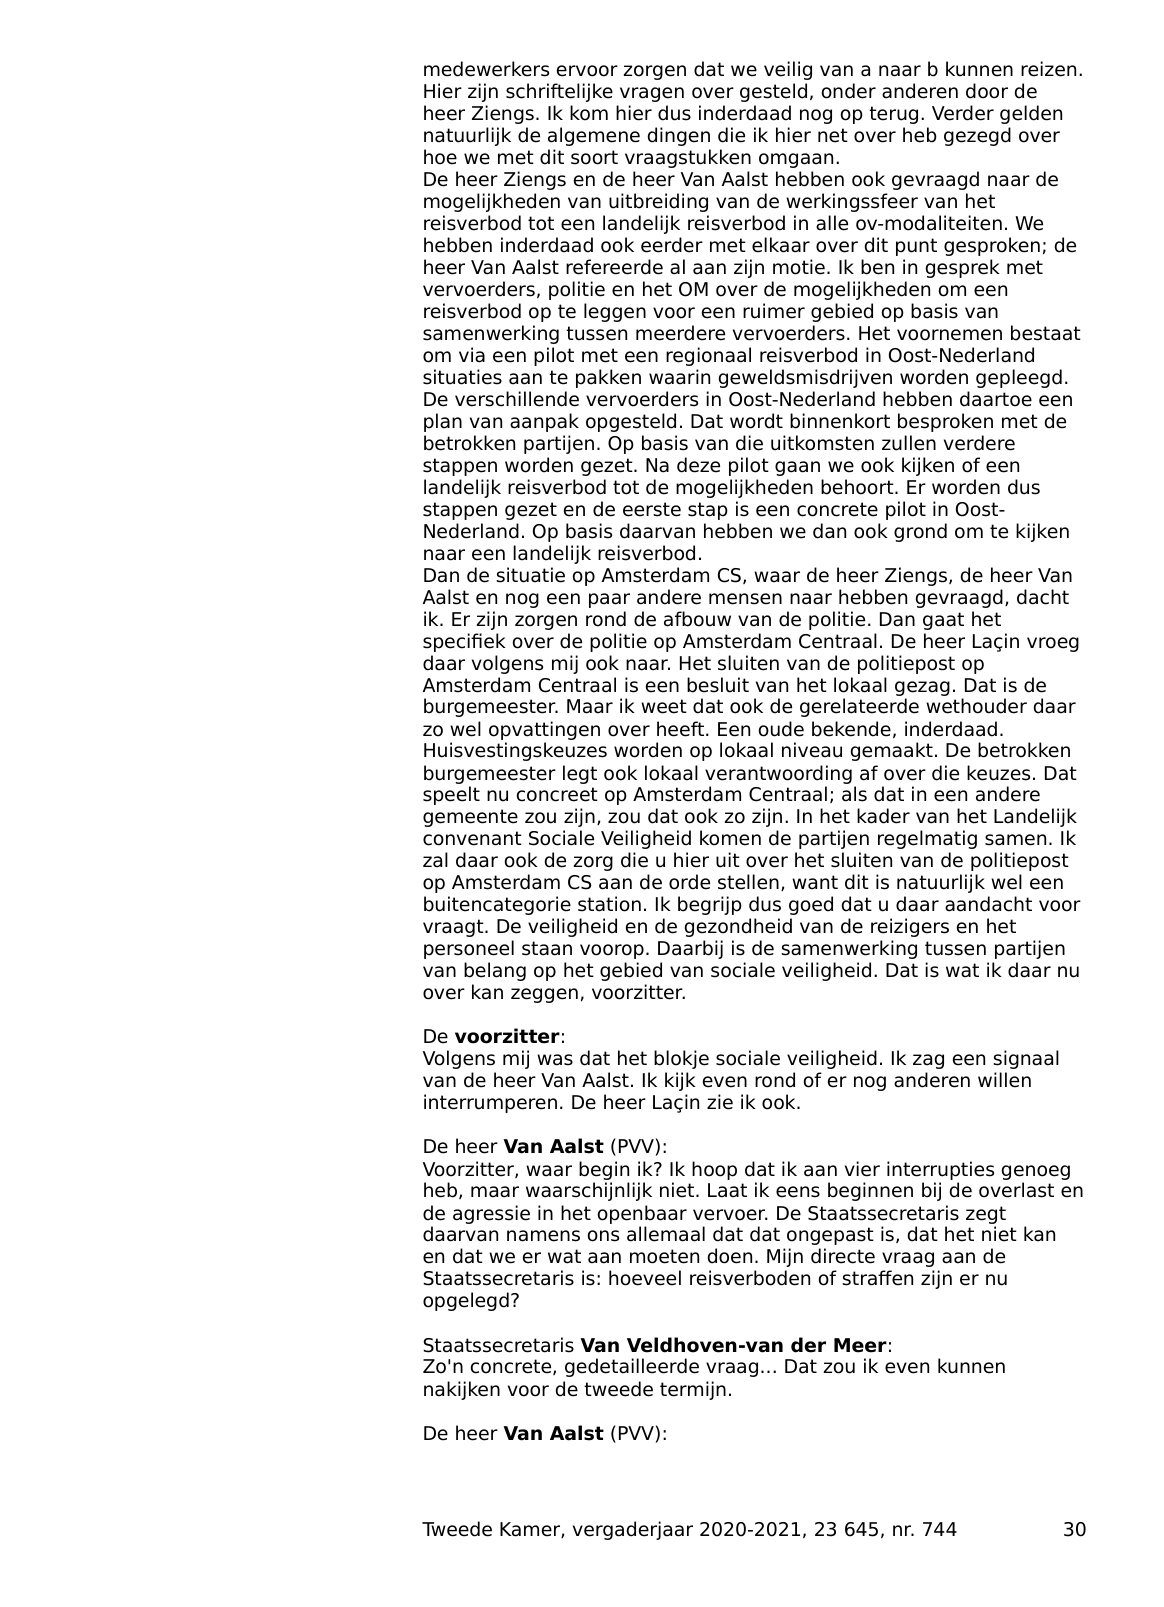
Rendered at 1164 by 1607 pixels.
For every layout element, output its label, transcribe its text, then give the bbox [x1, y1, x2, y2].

text De heer Van Aalst (PVV): [422, 1136, 1087, 1158]
text Dan de situatie op Amsterdam CS, waar de heer Ziengs, de heer Van Aalst en nog een paar andere mensen naar hebben gevraagd, dacht ik. Er zijn zorgen rond de afbouw van de politie. Dan gaat het specifiek over de politie op Amsterdam Centraal. De heer Laçin vroeg daar volgens mij ook naar. Het sluiten van de politiepost op Amsterdam Centraal is een besluit van het lokaal gezag. Dat is de burgemeester. Maar ik weet dat ook de gerelateerde wethouder daar zo wel opvattingen over heeft. Een oude bekende, inderdaad. Huisvestingskeuzes worden op lokaal niveau gemaakt. De betrokken burgemeester legt ook lokaal verantwoording af over die keuzes. Dat speelt nu concreet op Amsterdam Centraal; als dat in een andere gemeente zou zijn, zou dat ook zo zijn. In het kader van het Landelijk convenant Sociale Veiligheid komen de partijen regelmatig samen. Ik zal daar ook de zorg die u hier uit over het sluiten van de politiepost op Amsterdam CS aan de orde stellen, want dit is natuurlijk wel een buitencategorie station. Ik begrijp dus goed dat u daar aandacht voor vraagt. De veiligheid en de gezondheid van de reizigers en het personeel staan voorop. Daarbij is de samenwerking tussen partijen van belang op het gebied van sociale veiligheid. Dat is wat ik daar nu over kan zeggen, voorzitter. [422, 564, 1087, 1004]
text Voorzitter, waar begin ik? Ik hoop dat ik aan vier interrupties genoeg heb, maar waarschijnlijk niet. Laat ik eens beginnen bij de overlast en de agressie in het openbaar vervoer. De Staatssecretaris zegt daarvan namens ons allemaal dat dat ongepast is, dat het niet kan en dat we er wat aan moeten doen. Mijn directe vraag aan de Staatssecretaris is: hoeveel reisverboden of straffen zijn er nu opgelegd? [422, 1158, 1087, 1312]
text medewerkers ervoor zorgen dat we veilig van a naar b kunnen reizen. Hier zijn schriftelijke vragen over gesteld, onder anderen door de heer Ziengs. Ik kom hier dus inderdaad nog op terug. Verder gelden natuurlijk de algemene dingen die ik hier net over heb gezegd over hoe we met dit soort vraagstukken omgaan. [422, 59, 1087, 169]
text De heer Ziengs en de heer Van Aalst hebben ook gevraagd naar de mogelijkheden van uitbreiding van de werkingssfeer van het reisverbod tot een landelijk reisverbod in alle ov-modaliteiten. We hebben inderdaad ook eerder met elkaar over dit punt gesproken; de heer Van Aalst refereerde al aan zijn motie. Ik ben in gesprek met vervoerders, politie en het OM over de mogelijkheden om een reisverbod op te leggen voor een ruimer gebied op basis van samenwerking tussen meerdere vervoerders. Het voornemen bestaat om via een pilot met een regionaal reisverbod in Oost-Nederland situaties aan te pakken waarin geweldsmisdrijven worden gepleegd. De verschillende vervoerders in Oost-Nederland hebben daartoe een plan van aanpak opgesteld. Dat wordt binnenkort besproken met de betrokken partijen. Op basis van die uitkomsten zullen verdere stappen worden gezet. Na deze pilot gaan we ook kijken of een landelijk reisverbod tot de mogelijkheden behoort. Er worden dus stappen gezet en de eerste stap is een concrete pilot in Oost-Nederland. Op basis daarvan hebben we dan ook grond om te kijken naar een landelijk reisverbod. [422, 169, 1087, 564]
text De heer Van Aalst (PVV): [422, 1423, 1087, 1444]
text Zo'n concrete, gedetailleerde vraag... Dat zou ik even kunnen nakijken voor de tweede termijn. [422, 1356, 1087, 1400]
text Volgens mij was dat het blokje sociale veiligheid. Ik zag een signaal van de heer Van Aalst. Ik kijk even rond of er nog anderen willen interrumperen. De heer Laçin zie ik ook. [422, 1048, 1087, 1114]
text De voorzitter: [422, 1026, 1087, 1048]
text Staatssecretaris Van Veldhoven-van der Meer: [422, 1334, 1087, 1356]
